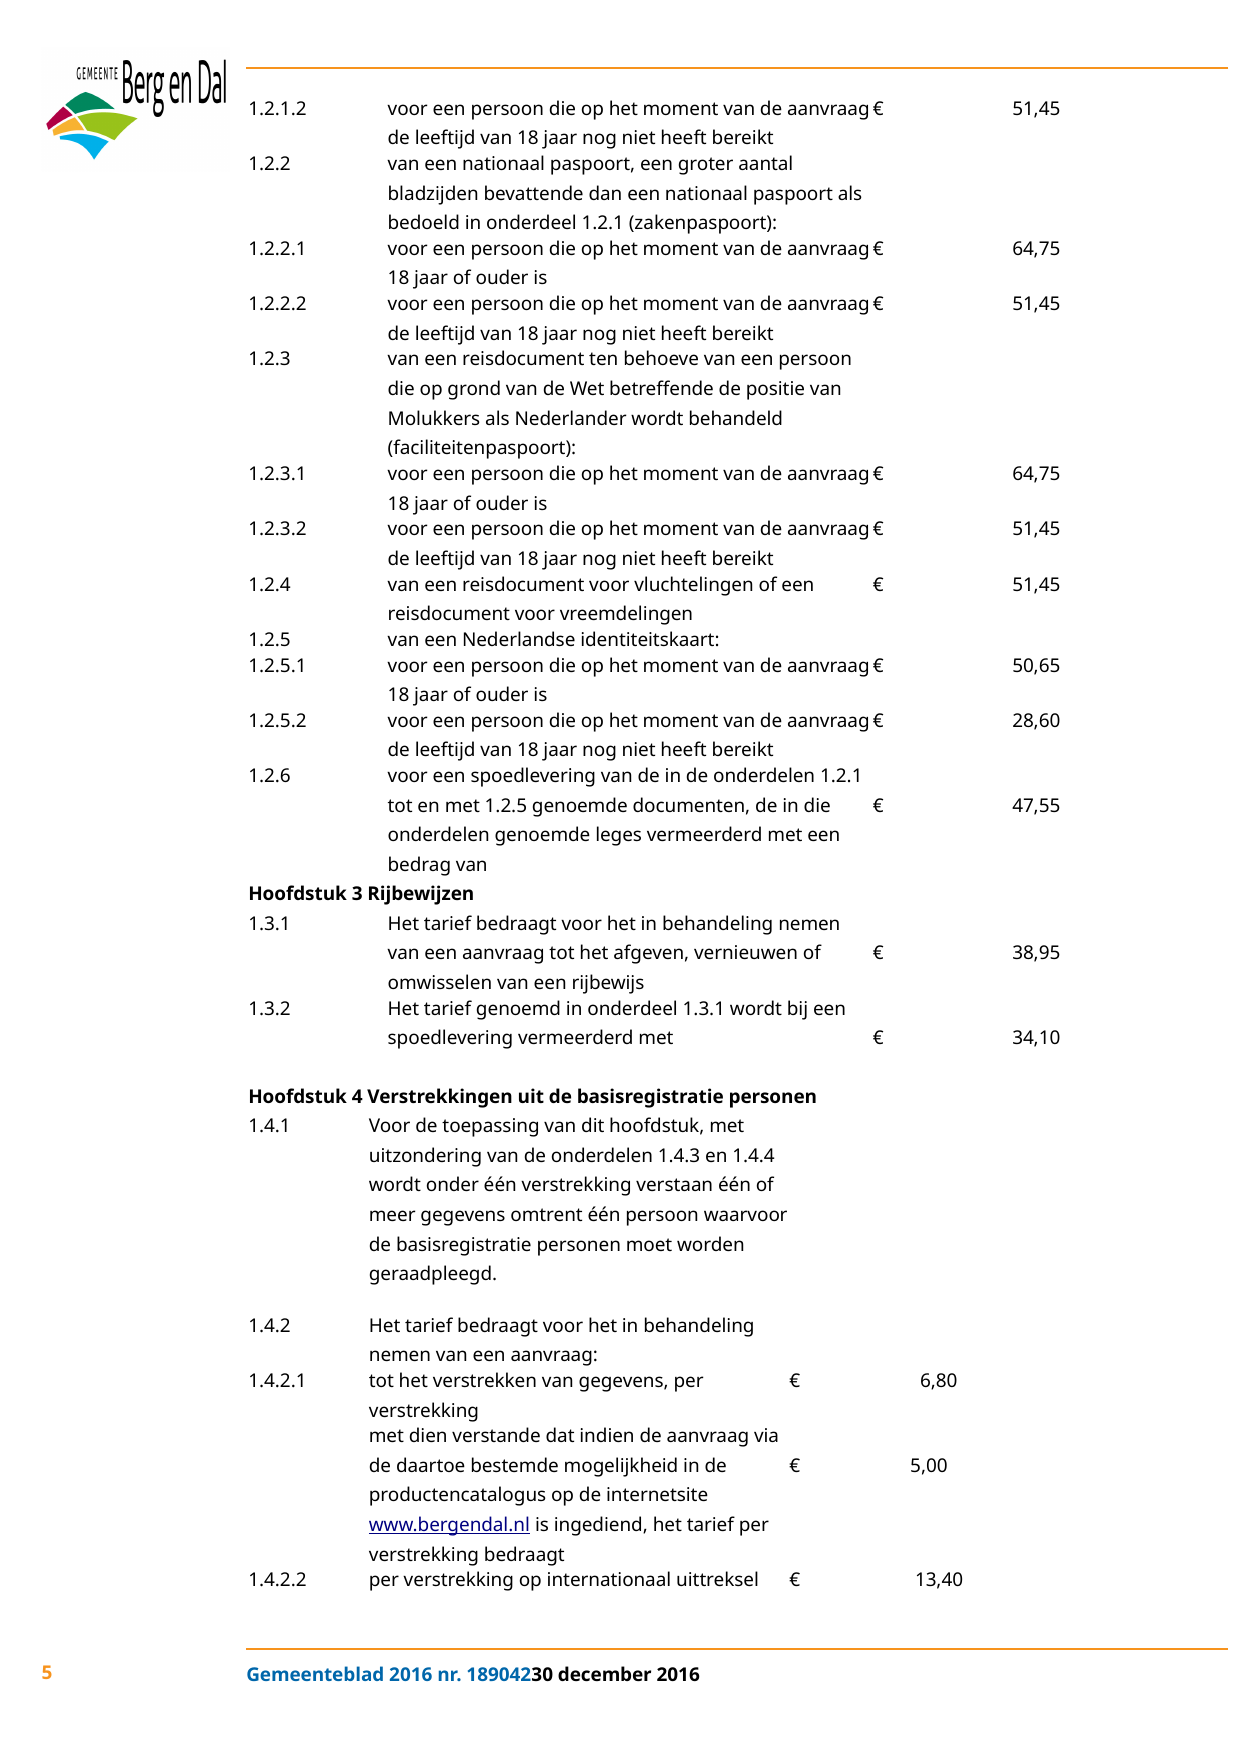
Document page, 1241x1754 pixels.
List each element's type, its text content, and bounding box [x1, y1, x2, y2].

table_cell [248, 1423, 369, 1567]
table_header Het tarief bedraagt voor het in behandeling nemen van een aanvraag tot het afgeven, vernieuwen of omwisselen van een rijbewijs [388, 910, 873, 995]
table_cell 51,45 [1012, 290, 1152, 346]
table_cell 6,80 [910, 1367, 1031, 1422]
table_cell [1012, 150, 1152, 235]
table_cell van een nationaal paspoort, een groter aantal bladzijden bevattende dan een nationaal paspoort als bedoeld in onderdeel 1.2.1 (zakenpaspoort): [388, 150, 873, 235]
table_cell met dien verstande dat indien de aanvraag via de daartoe bestemde mogelijkheid in de productencatalogus op de internetsite www.bergendal.nl is ingediend, het tarief per verstrekking bedraagt [369, 1423, 789, 1567]
table_cell voor een persoon die op het moment van de aanvraag 18 jaar of ouder is [388, 235, 873, 290]
table_header Voor de toepassing van dit hoofdstuk, met uitzondering van de onderdelen 1.4.3 en 1.4.4 wordt onder één verstrekking verstaan één of meer gegevens omtrent één persoon waarvoor de basisregistratie personen moet worden geraadpleegd. [369, 1113, 789, 1286]
table_cell Het tarief genoemd in onderdeel 1.3.1 wordt bij een spoedlevering vermeerderd met [388, 995, 873, 1050]
table_cell € [873, 763, 1012, 877]
table_cell 51,45 [1012, 95, 1152, 150]
table_cell 64,75 [1012, 460, 1152, 515]
table_cell 1.3.2 [248, 995, 387, 1050]
table_cell [369, 1286, 789, 1312]
table_cell 51,45 [1012, 571, 1152, 626]
table_cell 1.4.2.1 [248, 1367, 369, 1422]
table_cell 13,40 [910, 1567, 1031, 1592]
table_cell voor een persoon die op het moment van de aanvraag 18 jaar of ouder is [388, 652, 873, 707]
table_cell 1.2.3.1 [248, 460, 387, 515]
text Hoofdstuk 4 Verstrekkingen uit de basisregistratie personen [248, 1083, 1152, 1108]
table_cell € [873, 995, 1012, 1050]
table_cell 1.2.3 [248, 346, 387, 460]
table_cell 1.2.5.1 [248, 652, 387, 707]
table_cell € [873, 290, 1012, 346]
table_cell voor een persoon die op het moment van de aanvraag de leeftijd van 18 jaar nog niet heeft bereikt [388, 95, 873, 150]
table_cell € [873, 652, 1012, 707]
table_cell Het tarief bedraagt voor het in behandeling nemen van een aanvraag: [369, 1312, 789, 1367]
table_cell [1012, 626, 1152, 652]
table_cell 47,55 [1012, 763, 1152, 877]
table_cell € [873, 707, 1012, 762]
table_cell 1.4.2 [248, 1312, 369, 1367]
table_cell [1012, 346, 1152, 460]
table_header 38,95 [1012, 910, 1152, 995]
table_cell 28,60 [1012, 707, 1152, 762]
table_cell 1.2.3.2 [248, 515, 387, 571]
table_cell voor een spoedlevering van de in de onderdelen 1.2.1 tot en met 1.2.5 genoemde documenten, de in die onderdelen genoemde leges vermeerderd met een bedrag van [388, 763, 873, 877]
table_cell € [873, 515, 1012, 571]
table_cell [789, 1312, 910, 1367]
table_header [789, 1113, 910, 1286]
table_cell tot het verstrekken van gegevens, per verstrekking [369, 1367, 789, 1422]
table_header € [873, 910, 1012, 995]
table_cell van een Nederlandse identiteitskaart: [388, 626, 873, 652]
table_cell 34,10 [1012, 995, 1152, 1050]
table_cell € [789, 1367, 910, 1422]
table_cell voor een persoon die op het moment van de aanvraag de leeftijd van 18 jaar nog niet heeft bereikt [388, 515, 873, 571]
table_cell 1.2.1.2 [248, 95, 387, 150]
table_header [910, 1113, 1031, 1286]
table_cell 1.2.6 [248, 763, 387, 877]
table_cell 5,00 [910, 1423, 1031, 1567]
table_cell voor een persoon die op het moment van de aanvraag 18 jaar of ouder is [388, 460, 873, 515]
table_cell € [873, 460, 1012, 515]
table_cell [910, 1312, 1031, 1367]
text Hoofdstuk 3 Rijbewijzen [248, 880, 1152, 906]
table_cell € [873, 571, 1012, 626]
table_header 1.4.1 [248, 1113, 369, 1286]
table_cell voor een persoon die op het moment van de aanvraag de leeftijd van 18 jaar nog niet heeft bereikt [388, 290, 873, 346]
table_cell per verstrekking op internationaal uittreksel [369, 1567, 789, 1592]
table_cell [910, 1286, 1031, 1312]
table_cell 64,75 [1012, 235, 1152, 290]
table_cell 1.2.5.2 [248, 707, 387, 762]
table_cell [789, 1286, 910, 1312]
table_cell [873, 346, 1012, 460]
table_cell van een reisdocument ten behoeve van een persoon die op grond van de Wet betreffende de positie van Molukkers als Nederlander wordt behandeld (faciliteitenpaspoort): [388, 346, 873, 460]
table_cell [873, 150, 1012, 235]
table_cell van een reisdocument voor vluchtelingen of een reisdocument voor vreemdelingen [388, 571, 873, 626]
table_cell 1.2.4 [248, 571, 387, 626]
table_cell 1.4.2.2 [248, 1567, 369, 1592]
table_cell 1.2.5 [248, 626, 387, 652]
table_cell € [873, 95, 1012, 150]
table_cell € [789, 1423, 910, 1567]
table_cell 50,65 [1012, 652, 1152, 707]
table_cell [248, 1286, 369, 1312]
table_cell € [789, 1567, 910, 1592]
table_header 1.3.1 [248, 910, 387, 995]
table_cell 51,45 [1012, 515, 1152, 571]
picture [41, 47, 231, 172]
table_cell 1.2.2.1 [248, 235, 387, 290]
table_cell 1.2.2 [248, 150, 387, 235]
table_cell 1.2.2.2 [248, 290, 387, 346]
table_cell voor een persoon die op het moment van de aanvraag de leeftijd van 18 jaar nog niet heeft bereikt [388, 707, 873, 762]
table_cell [873, 626, 1012, 652]
table_cell € [873, 235, 1012, 290]
